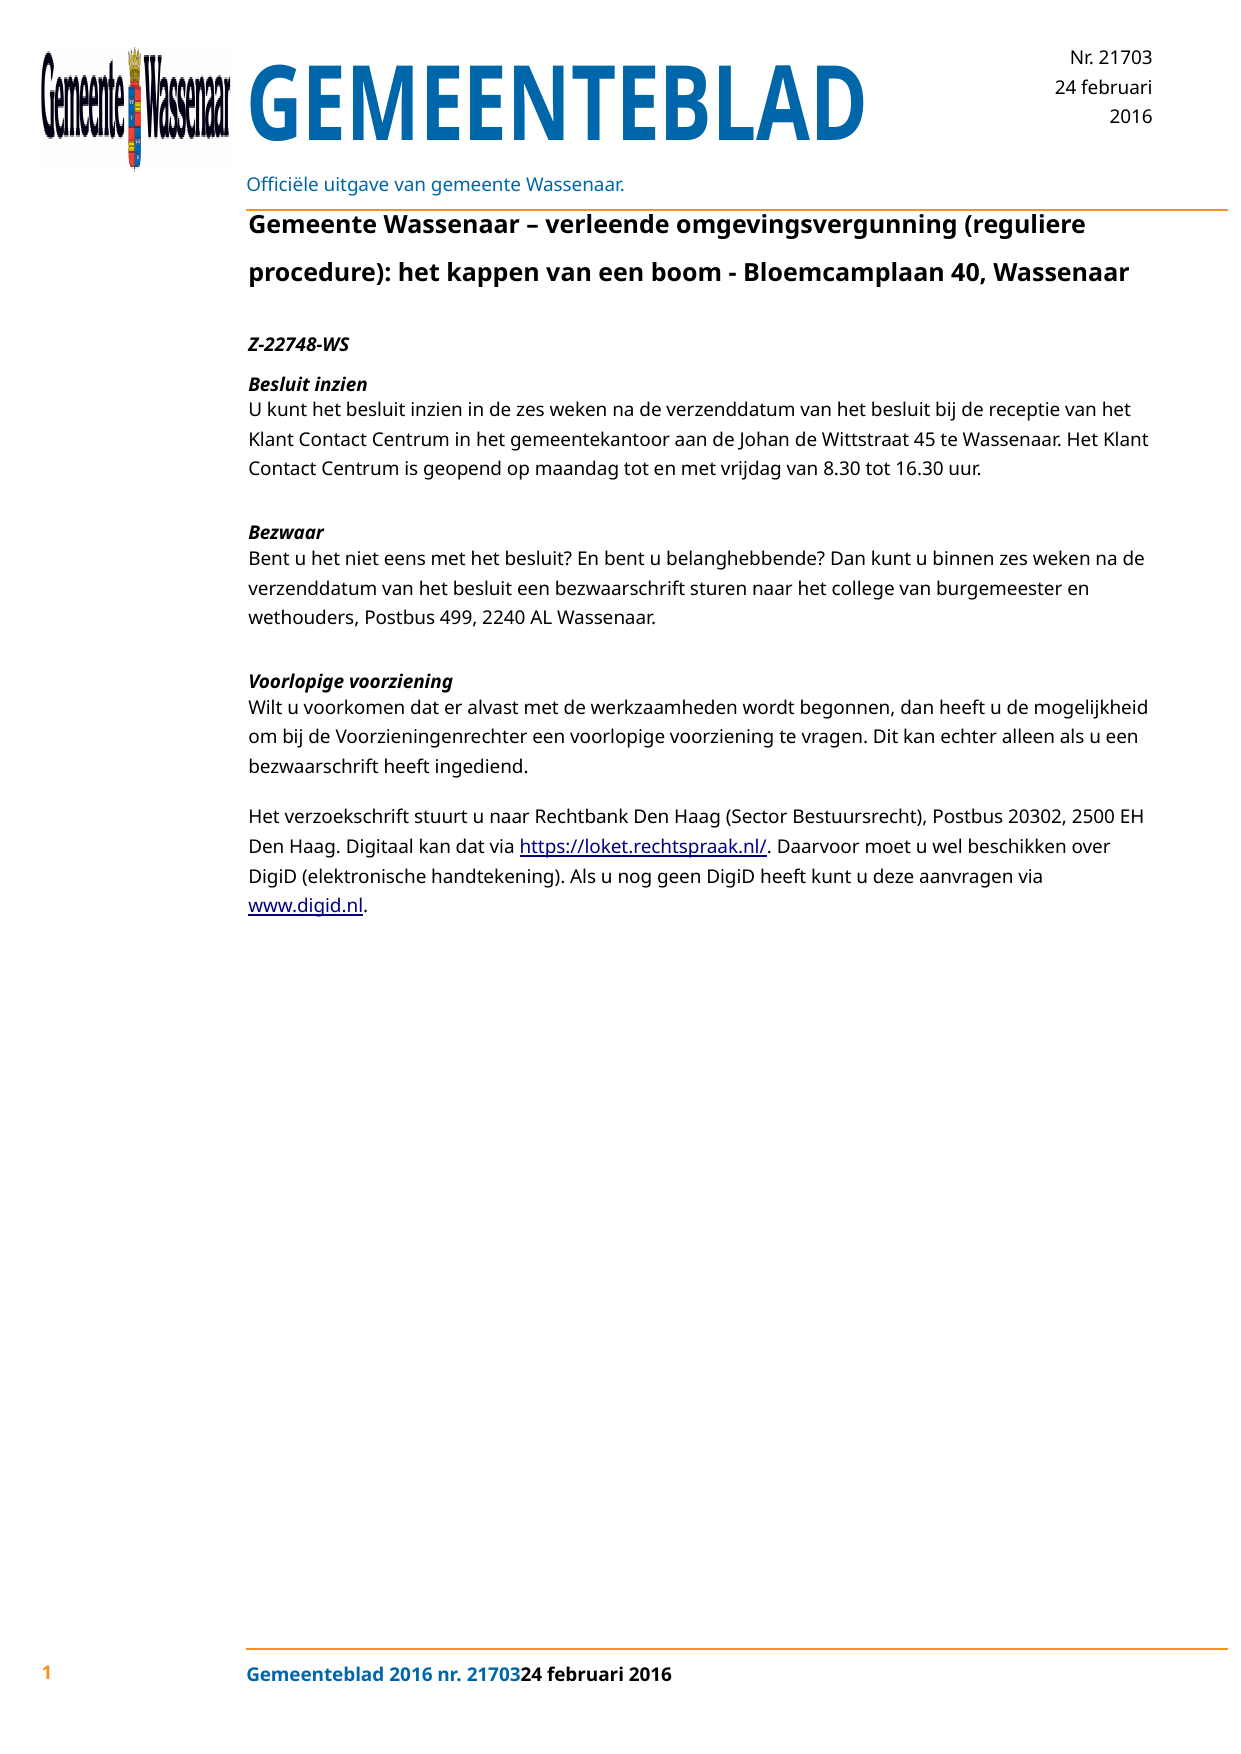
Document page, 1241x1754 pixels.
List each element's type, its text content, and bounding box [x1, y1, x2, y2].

text Gemeente Wassenaar – verleende omgevingsvergunning (reguliere procedure): het kappen van een boom - Bloemcamplaan 40, Wassenaar [248, 211, 1152, 288]
text Bezwaar [248, 519, 1152, 545]
picture [41, 47, 231, 172]
text Het verzoekschrift stuurt u naar Rechtbank Den Haag (Sector Bestuursrecht), Postbus 20302, 2500 EH Den Haag. Digitaal kan dat via https://loket.rechtspraak.nl/. Daarvoor moet u wel beschikken over DigiD (elektronische handtekening). Als u nog geen DigiD heeft kunt u deze aanvragen via www.digid.nl. [248, 804, 1152, 918]
text Wilt u voorkomen dat er alvast met de werkzaamheden wordt begonnen, dan heeft u de mogelijkheid om bij de Voorzieningenrechter een voorlopige voorziening te vragen. Dit kan echter alleen als u een bezwaarschrift heeft ingediend. [248, 694, 1152, 779]
text U kunt het besluit inzien in de zes weken na de verzenddatum van het besluit bij de receptie van het Klant Contact Centrum in het gemeentekantoor aan de Johan de Wittstraat 45 te Wassenaar. Het Klant Contact Centrum is geopend op maandag tot en met vrijdag van 8.30 tot 16.30 uur. [248, 396, 1152, 481]
text Voorlopige voorziening [248, 668, 1152, 694]
text Bent u het niet eens met het besluit? En bent u belanghebbende? Dan kunt u binnen zes weken na de verzenddatum van het besluit een bezwaarschrift sturen naar het college van burgemeester en wethouders, Postbus 499, 2240 AL Wassenaar. [248, 545, 1152, 630]
text Besluit inzien [248, 371, 1152, 396]
text Z-22748-WS [248, 331, 1152, 357]
